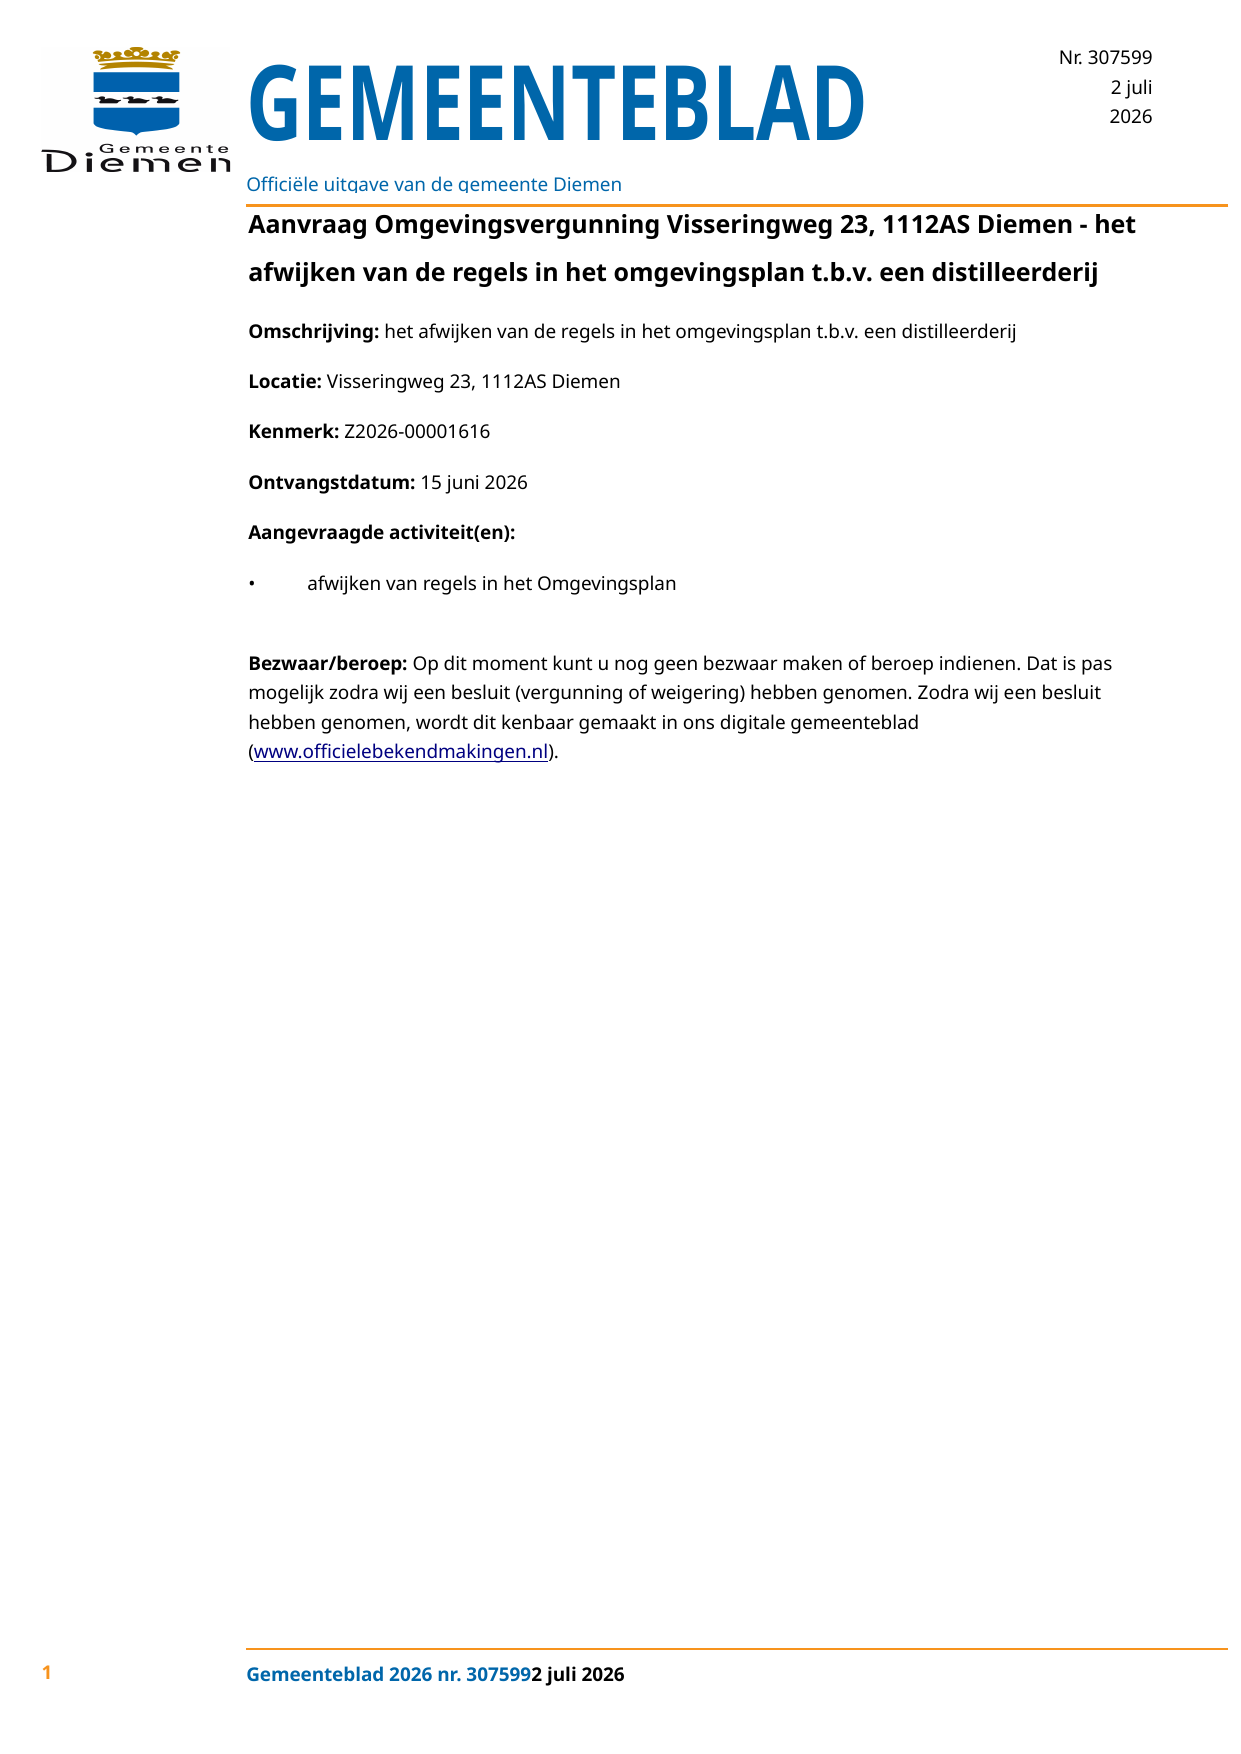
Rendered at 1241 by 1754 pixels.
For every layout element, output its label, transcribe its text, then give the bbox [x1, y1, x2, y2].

text Locatie: Visseringweg 23, 1112AS Diemen [248, 368, 1152, 394]
text Kenmerk: Z2026-00001616 [248, 419, 1152, 444]
picture [41, 47, 231, 172]
text Omschrijving: het afwijken van de regels in het omgevingsplan t.b.v. een distilleerderij [248, 318, 1152, 344]
text Bezwaar/beroep: Op dit moment kunt u nog geen bezwaar maken of beroep indienen. Dat is pas mogelijk zodra wij een besluit (vergunning of weigering) hebben genomen. Zodra wij een besluit hebben genomen, wordt dit kenbaar gemaakt in ons digitale gemeenteblad (www.officielebekendmakingen.nl). [248, 650, 1152, 764]
list afwijken van regels in het Omgevingsplan [248, 570, 1152, 596]
text Aanvraag Omgevingsvergunning Visseringweg 23, 1112AS Diemen - het afwijken van de regels in het omgevingsplan t.b.v. een distilleerderij [248, 207, 1152, 288]
text Aangevraagde activiteit(en): [248, 519, 1152, 545]
text Ontvangstdatum: 15 juni 2026 [248, 469, 1152, 495]
